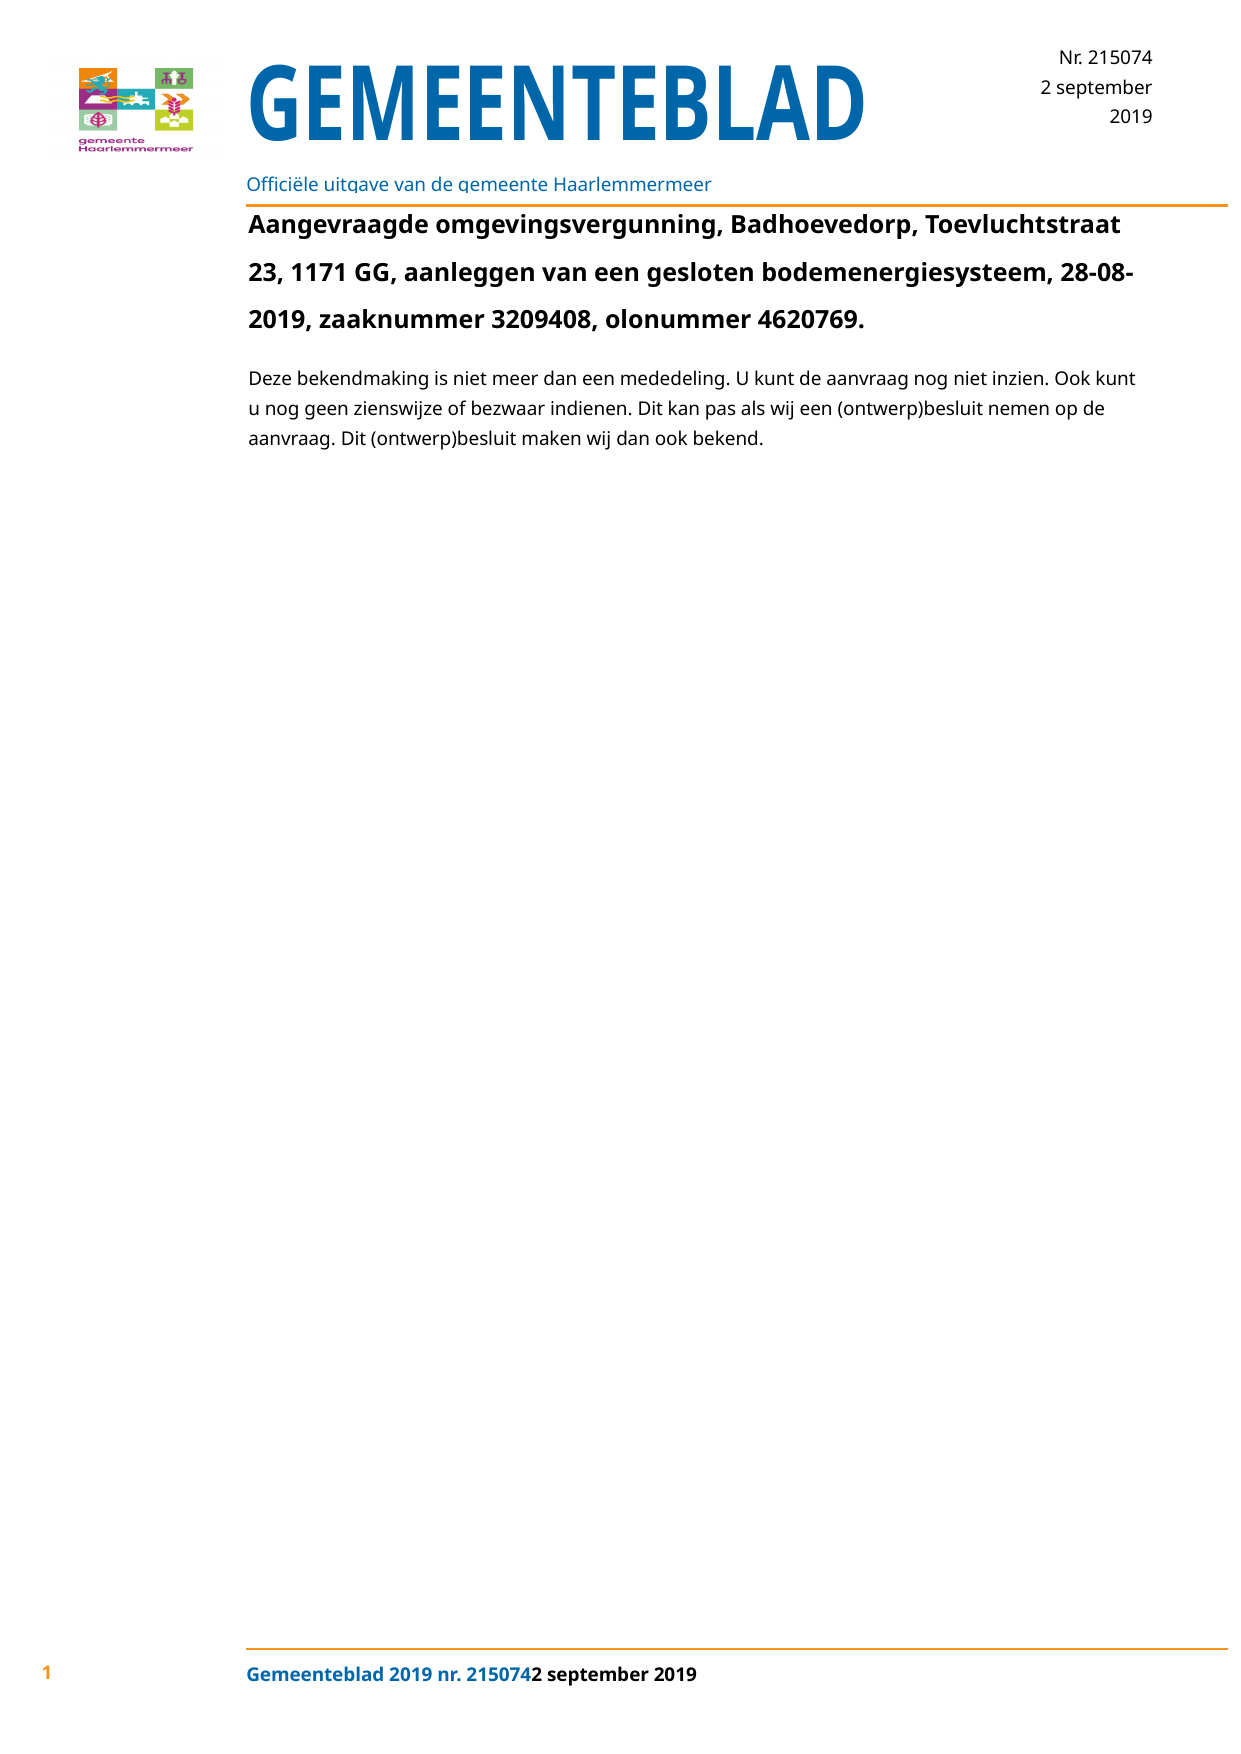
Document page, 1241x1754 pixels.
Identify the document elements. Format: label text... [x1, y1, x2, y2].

text Aangevraagde omgevingsvergunning, Badhoevedorp, Toevluchtstraat 23, 1171 GG, aanleggen van een gesloten bodemenergiesysteem, 28-08-2019, zaaknummer 3209408, olonummer 4620769. [248, 207, 1152, 336]
text Deze bekendmaking is niet meer dan een mededeling. U kunt de aanvraag nog niet inzien. Ook kunt u nog geen zienswijze of bezwaar indienen. Dit kan pas als wij een (ontwerp)besluit nemen op de aanvraag. Dit (ontwerp)besluit maken wij dan ook bekend. [248, 366, 1152, 450]
picture [41, 47, 231, 172]
